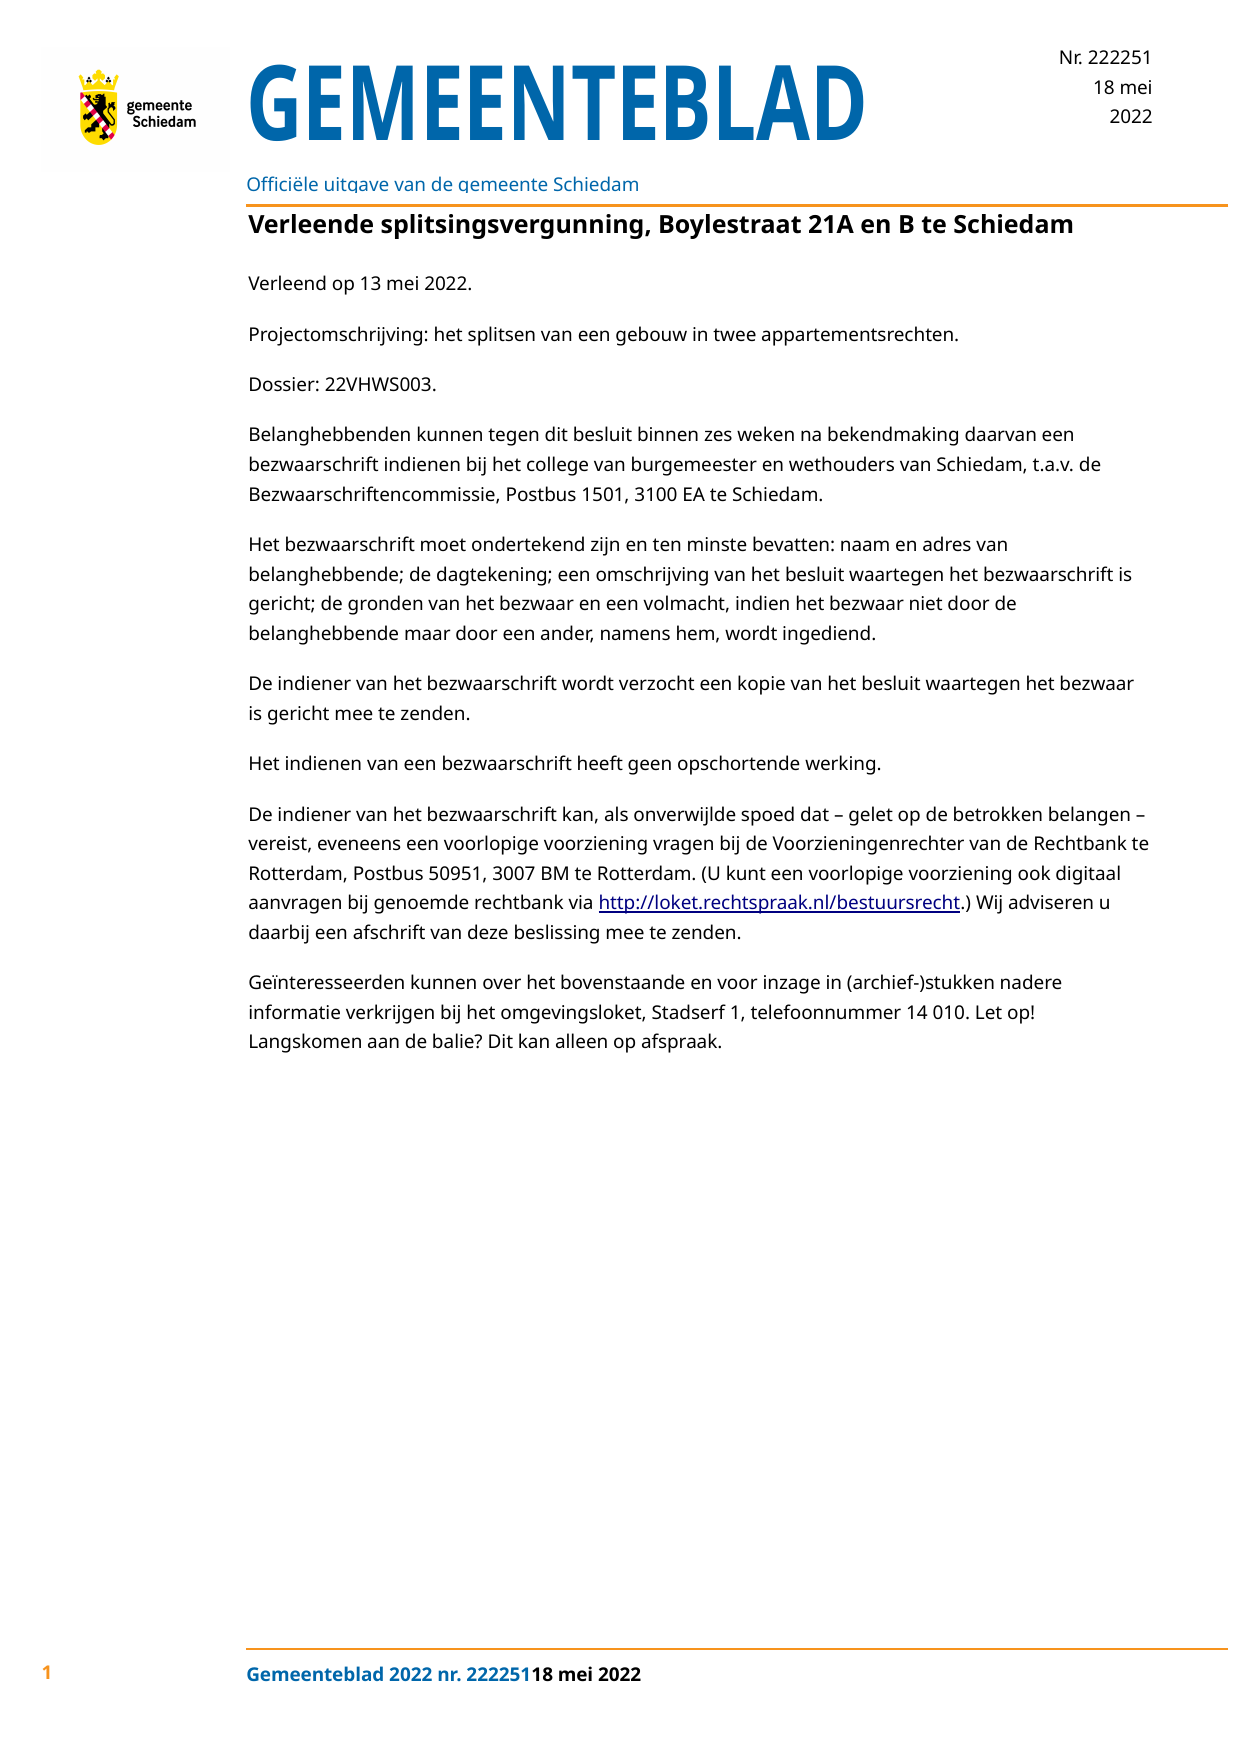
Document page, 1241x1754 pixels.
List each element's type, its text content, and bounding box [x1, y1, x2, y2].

text De indiener van het bezwaarschrift wordt verzocht een kopie van het besluit waartegen het bezwaar is gericht mee te zenden. [248, 670, 1152, 726]
text Het bezwaarschrift moet ondertekend zijn en ten minste bevatten: naam en adres van belanghebbende; de dagtekening; een omschrijving van het besluit waartegen het bezwaarschrift is gericht; de gronden van het bezwaar en een volmacht, indien het bezwaar niet door de belanghebbende maar door een ander, namens hem, wordt ingediend. [248, 531, 1152, 646]
text Verleend op 13 mei 2022. [248, 270, 1152, 296]
text Geïnteresseerden kunnen over het bovenstaande en voor inzage in (archief-)stukken nadere informatie verkrijgen bij het omgevingsloket, Stadserf 1, telefoonnummer 14 010. Let op! Langskomen aan de balie? Dit kan alleen op afspraak. [248, 969, 1152, 1054]
text Projectomschrijving: het splitsen van een gebouw in twee appartementsrechten. [248, 321, 1152, 346]
text Belanghebbenden kunnen tegen dit besluit binnen zes weken na bekendmaking daarvan een bezwaarschrift indienen bij het college van burgemeester en wethouders van Schiedam, t.a.v. de Bezwaarschriftencommissie, Postbus 1501, 3100 EA te Schiedam. [248, 422, 1152, 506]
text Het indienen van een bezwaarschrift heeft geen opschortende werking. [248, 750, 1152, 776]
text De indiener van het bezwaarschrift kan, als onverwijlde spoed dat – gelet op de betrokken belangen – vereist, eveneens een voorlopige voorziening vragen bij de Voorzieningenrechter van de Rechtbank te Rotterdam, Postbus 50951, 3007 BM te Rotterdam. (U kunt een voorlopige voorziening ook digitaal aanvragen bij genoemde rechtbank via http://loket.rechtspraak.nl/bestuursrecht.) Wij adviseren u daarbij een afschrift van deze beslissing mee te zenden. [248, 801, 1152, 945]
text Dossier: 22VHWS003. [248, 371, 1152, 397]
text Verleende splitsingsvergunning, Boylestraat 21A en B te Schiedam [248, 207, 1152, 241]
picture [41, 47, 231, 172]
